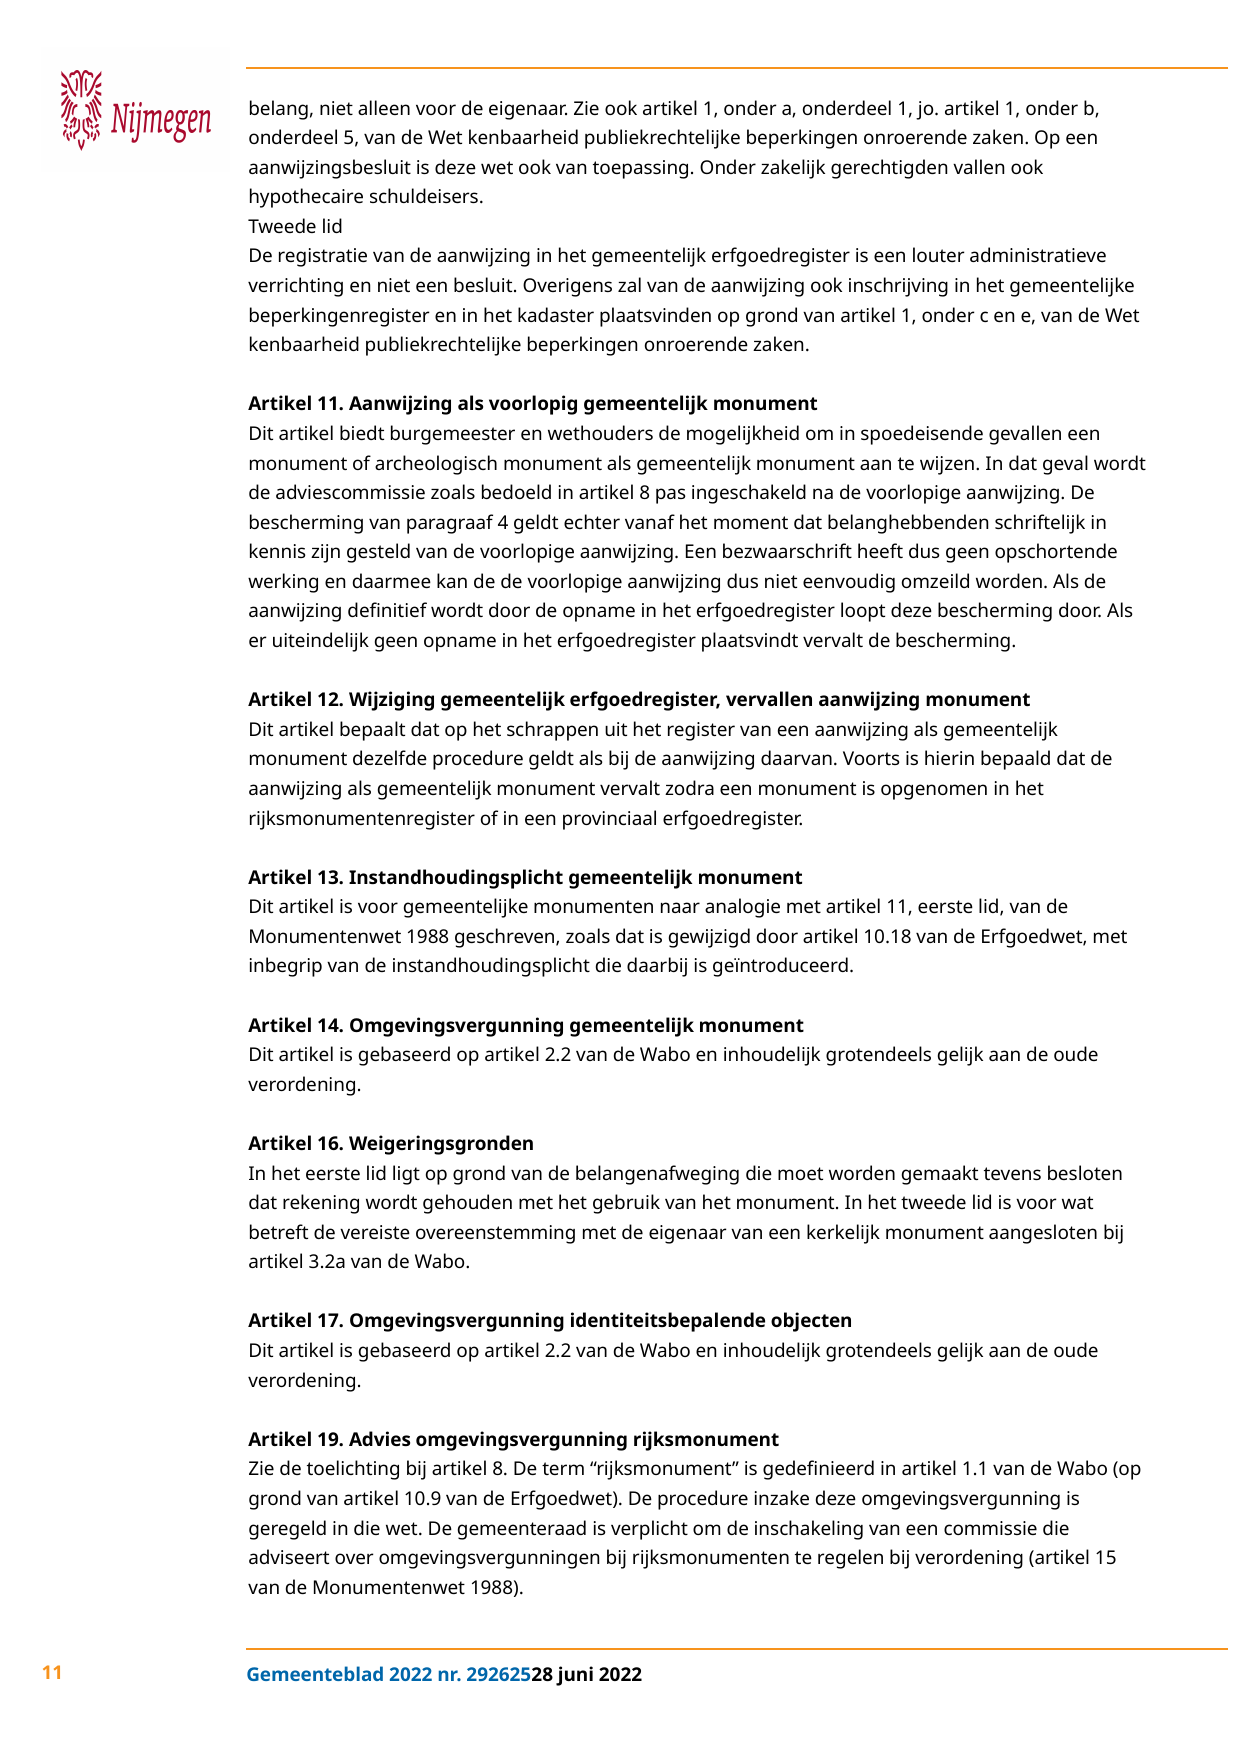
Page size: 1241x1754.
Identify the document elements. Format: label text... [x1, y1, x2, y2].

text Artikel 12. Wijziging gemeentelijk erfgoedregister, vervallen aanwijzing monument [248, 686, 1152, 712]
text De registratie van de aanwijzing in het gemeentelijk erfgoedregister is een louter administratieve verrichting en niet een besluit. Overigens zal van de aanwijzing ook inschrijving in het gemeentelijke beperkingenregister en in het kadaster plaatsvinden op grond van artikel 1, onder c en e, van de Wet kenbaarheid publiekrechtelijke beperkingen onroerende zaken. [248, 243, 1152, 357]
text Dit artikel biedt burgemeester en wethouders de mogelijkheid om in spoedeisende gevallen een monument of archeologisch monument als gemeentelijk monument aan te wijzen. In dat geval wordt de adviescommissie zoals bedoeld in artikel 8 pas ingeschakeld na de voorlopige aanwijzing. De bescherming van paragraaf 4 geldt echter vanaf het moment dat belanghebbenden schriftelijk in kennis zijn gesteld van de voorlopige aanwijzing. Een bezwaarschrift heeft dus geen opschortende werking en daarmee kan de de voorlopige aanwijzing dus niet eenvoudig omzeild worden. Als de aanwijzing definitief wordt door de opname in het erfgoedregister loopt deze bescherming door. Als er uiteindelijk geen opname in het erfgoedregister plaatsvindt vervalt de bescherming. [248, 420, 1152, 653]
text Zie de toelichting bij artikel 8. De term “rijksmonument” is gedefinieerd in artikel 1.1 van de Wabo (op grond van artikel 10.9 van de Erfgoedwet). De procedure inzake deze omgevingsvergunning is geregeld in die wet. De gemeenteraad is verplicht om de inschakeling van een commissie die adviseert over omgevingsvergunningen bij rijksmonumenten te regelen bij verordening (artikel 15 van de Monumentenwet 1988). [248, 1456, 1152, 1600]
text Artikel 19. Advies omgevingsvergunning rijksmonument [248, 1426, 1152, 1452]
text In het eerste lid ligt op grond van de belangenafweging die moet worden gemaakt tevens besloten dat rekening wordt gehouden met het gebruik van het monument. In het tweede lid is voor wat betreft de vereiste overeenstemming met de eigenaar van een kerkelijk monument aangesloten bij artikel 3.2a van de Wabo. [248, 1160, 1152, 1274]
text Dit artikel is gebaseerd op artikel 2.2 van de Wabo en inhoudelijk grotendeels gelijk aan de oude verordening. [248, 1041, 1152, 1097]
text Artikel 13. Instandhoudingsplicht gemeentelijk monument [248, 864, 1152, 890]
text belang, niet alleen voor de eigenaar. Zie ook artikel 1, onder a, onderdeel 1, jo. artikel 1, onder b, onderdeel 5, van de Wet kenbaarheid publiekrechtelijke beperkingen onroerende zaken. Op een aanwijzingsbesluit is deze wet ook van toepassing. Onder zakelijk gerechtigden vallen ook hypothecaire schuldeisers. [248, 95, 1152, 209]
text Dit artikel is gebaseerd op artikel 2.2 van de Wabo en inhoudelijk grotendeels gelijk aan de oude verordening. [248, 1337, 1152, 1393]
text Artikel 14. Omgevingsvergunning gemeentelijk monument [248, 1012, 1152, 1038]
text Dit artikel is voor gemeentelijke monumenten naar analogie met artikel 11, eerste lid, van de Monumentenwet 1988 geschreven, zoals dat is gewijzigd door artikel 10.18 van de Erfgoedwet, met inbegrip van de instandhoudingsplicht die daarbij is geïntroduceerd. [248, 893, 1152, 978]
text Artikel 16. Weigeringsgronden [248, 1130, 1152, 1156]
text Artikel 11. Aanwijzing als voorlopig gemeentelijk monument [248, 391, 1152, 416]
text Dit artikel bepaalt dat op het schrappen uit het register van een aanwijzing als gemeentelijk monument dezelfde procedure geldt als bij de aanwijzing daarvan. Voorts is hierin bepaald dat de aanwijzing als gemeentelijk monument vervalt zodra een monument is opgenomen in het rijksmonumentenregister of in een provinciaal erfgoedregister. [248, 716, 1152, 831]
text Tweede lid [248, 213, 1152, 239]
text Artikel 17. Omgevingsvergunning identiteitsbepalende objecten [248, 1308, 1152, 1333]
picture [41, 47, 231, 172]
